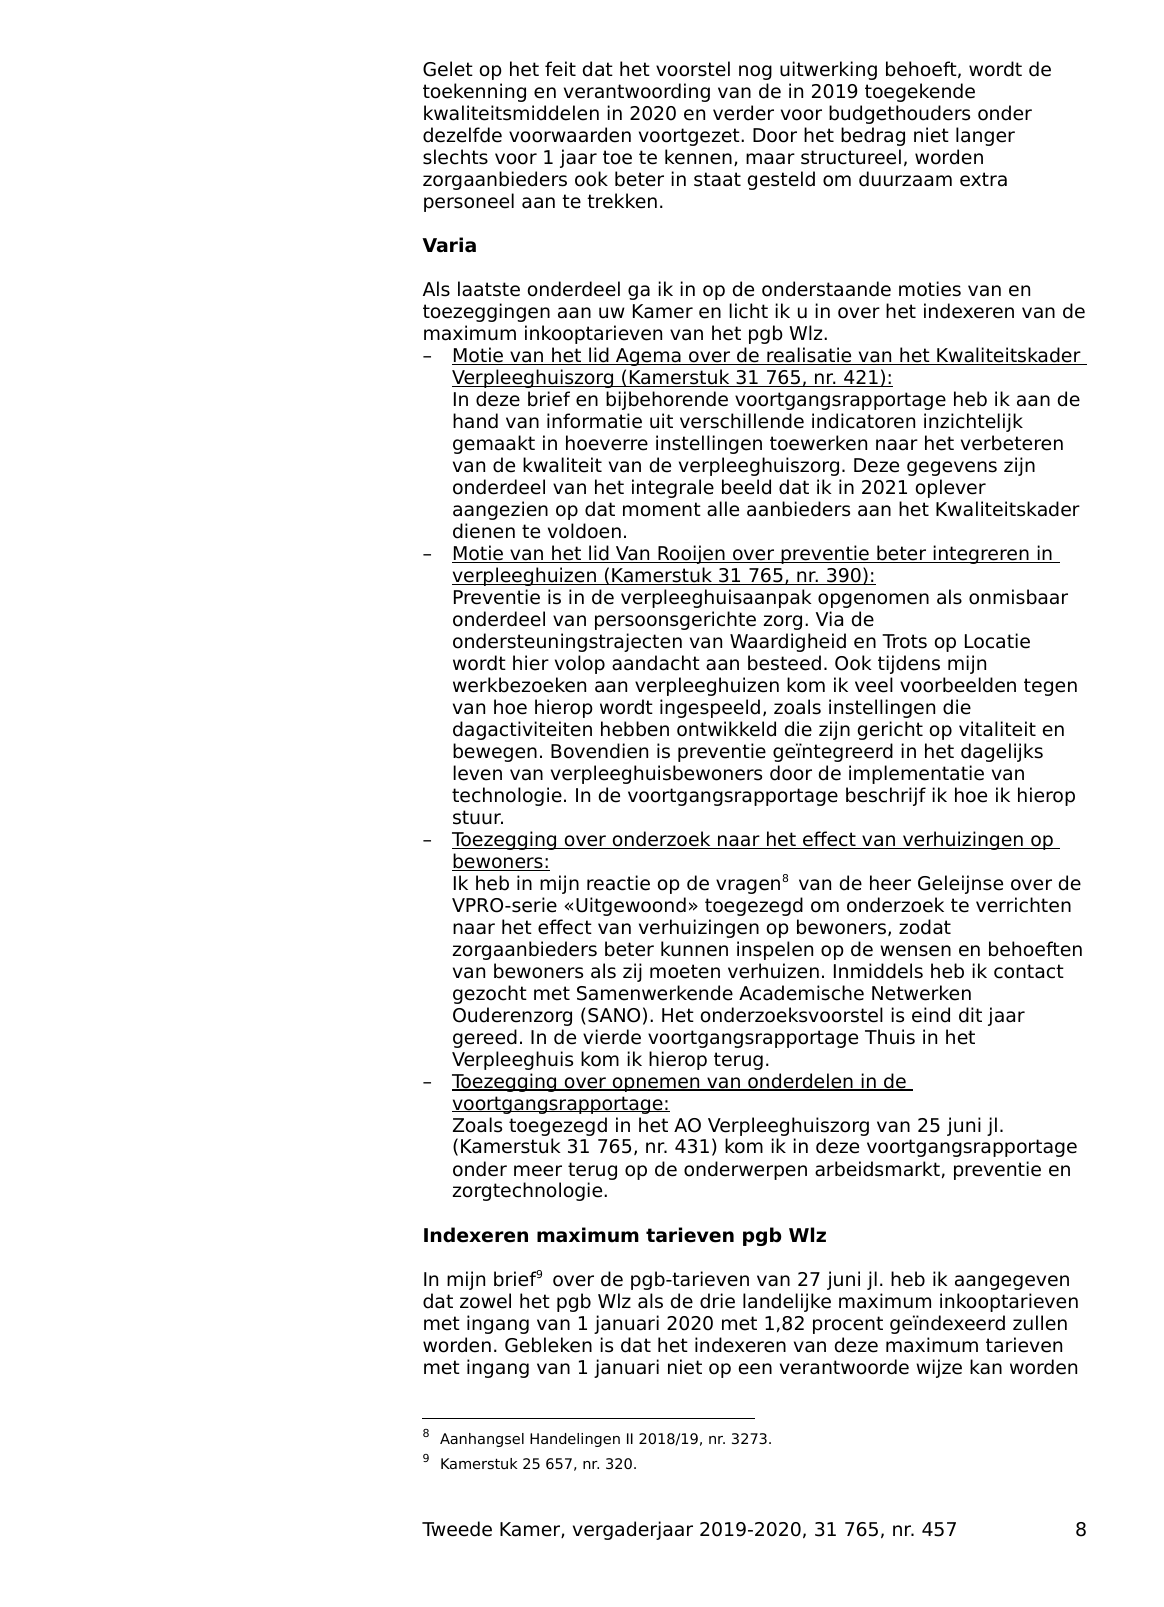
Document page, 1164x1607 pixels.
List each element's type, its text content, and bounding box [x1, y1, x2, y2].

text In mijn brief over de pgb-tarieven van 27 juni jl. heb ik aangegeven dat zowel het pgb Wlz als de drie landelijke maximum inkooptarieven met ingang van 1 januari 2020 met 1,82 procent geïndexeerd zullen worden. Gebleken is dat het indexeren van deze maximum tarieven met ingang van 1 januari niet op een verantwoorde wijze kan worden [422, 1269, 1087, 1379]
text Als laatste onderdeel ga ik in op de onderstaande moties van en toezeggingen aan uw Kamer en licht ik u in over het indexeren van de maximum inkooptarieven van het pgb Wlz. [422, 279, 1087, 345]
text Zoals toegezegd in het AO Verpleeghuiszorg van 25 juni jl. (Kamerstuk 31 765, nr. 431) kom ik in deze voortgangsrapportage onder meer terug op de onderwerpen arbeidsmarkt, preventie en zorgtechnologie. [452, 1114, 1087, 1202]
text – Motie van het lid Agema over de realisatie van het Kwaliteitskader Verpleeghuiszorg (Kamerstuk 31 765, nr. 421): [422, 345, 1087, 389]
text Ik heb in mijn reactie op de vragen van de heer Geleijnse over de VPRO-serie «Uitgewoond» toegezegd om onderzoek te verrichten naar het effect van verhuizingen op bewoners, zodat zorgaanbieders beter kunnen inspelen op de wensen en behoeften van bewoners als zij moeten verhuizen. Inmiddels heb ik contact gezocht met Samenwerkende Academische Netwerken Ouderenzorg (SANO). Het onderzoeksvoorstel is eind dit jaar gereed. In de vierde voortgangsrapportage Thuis in het Verpleeghuis kom ik hierop terug. [452, 873, 1087, 1071]
text Gelet op het feit dat het voorstel nog uitwerking behoeft, wordt de toekenning en verantwoording van de in 2019 toegekende kwaliteitsmiddelen in 2020 en verder voor budgethouders onder dezelfde voorwaarden voortgezet. Door het bedrag niet langer slechts voor 1 jaar toe te kennen, maar structureel, worden zorgaanbieders ook beter in staat gesteld om duurzaam extra personeel aan te trekken. [422, 59, 1087, 213]
text Preventie is in de verpleeghuisaanpak opgenomen als onmisbaar onderdeel van persoonsgerichte zorg. Via de ondersteuningstrajecten van Waardigheid en Trots op Locatie wordt hier volop aandacht aan besteed. Ook tijdens mijn werkbezoeken aan verpleeghuizen kom ik veel voorbeelden tegen van hoe hierop wordt ingespeeld, zoals instellingen die dagactiviteiten hebben ontwikkeld die zijn gericht op vitaliteit en bewegen. Bovendien is preventie geïntegreerd in het dagelijks leven van verpleeghuisbewoners door de implementatie van technologie. In de voortgangsrapportage beschrijf ik hoe ik hierop stuur. [452, 587, 1087, 829]
text – Motie van het lid Van Rooijen over preventie beter integreren in verpleeghuizen (Kamerstuk 31 765, nr. 390): [422, 543, 1087, 587]
text – Toezegging over opnemen van onderdelen in de voortgangsrapportage: [422, 1071, 1087, 1114]
text Aanhangsel Handelingen II 2018/19, nr. 3273. [422, 1427, 1087, 1449]
subtitle Indexeren maximum tarieven pgb Wlz [422, 1224, 1087, 1247]
text Kamerstuk 25 657, nr. 320. [422, 1452, 1087, 1474]
text – Toezegging over onderzoek naar het effect van verhuizingen op bewoners: [422, 829, 1087, 873]
text In deze brief en bijbehorende voortgangsrapportage heb ik aan de hand van informatie uit verschillende indicatoren inzichtelijk gemaakt in hoeverre instellingen toewerken naar het verbeteren van de kwaliteit van de verpleeghuiszorg. Deze gegevens zijn onderdeel van het integrale beeld dat ik in 2021 oplever aangezien op dat moment alle aanbieders aan het Kwaliteitskader dienen te voldoen. [452, 389, 1087, 543]
subtitle Varia [422, 235, 1087, 257]
